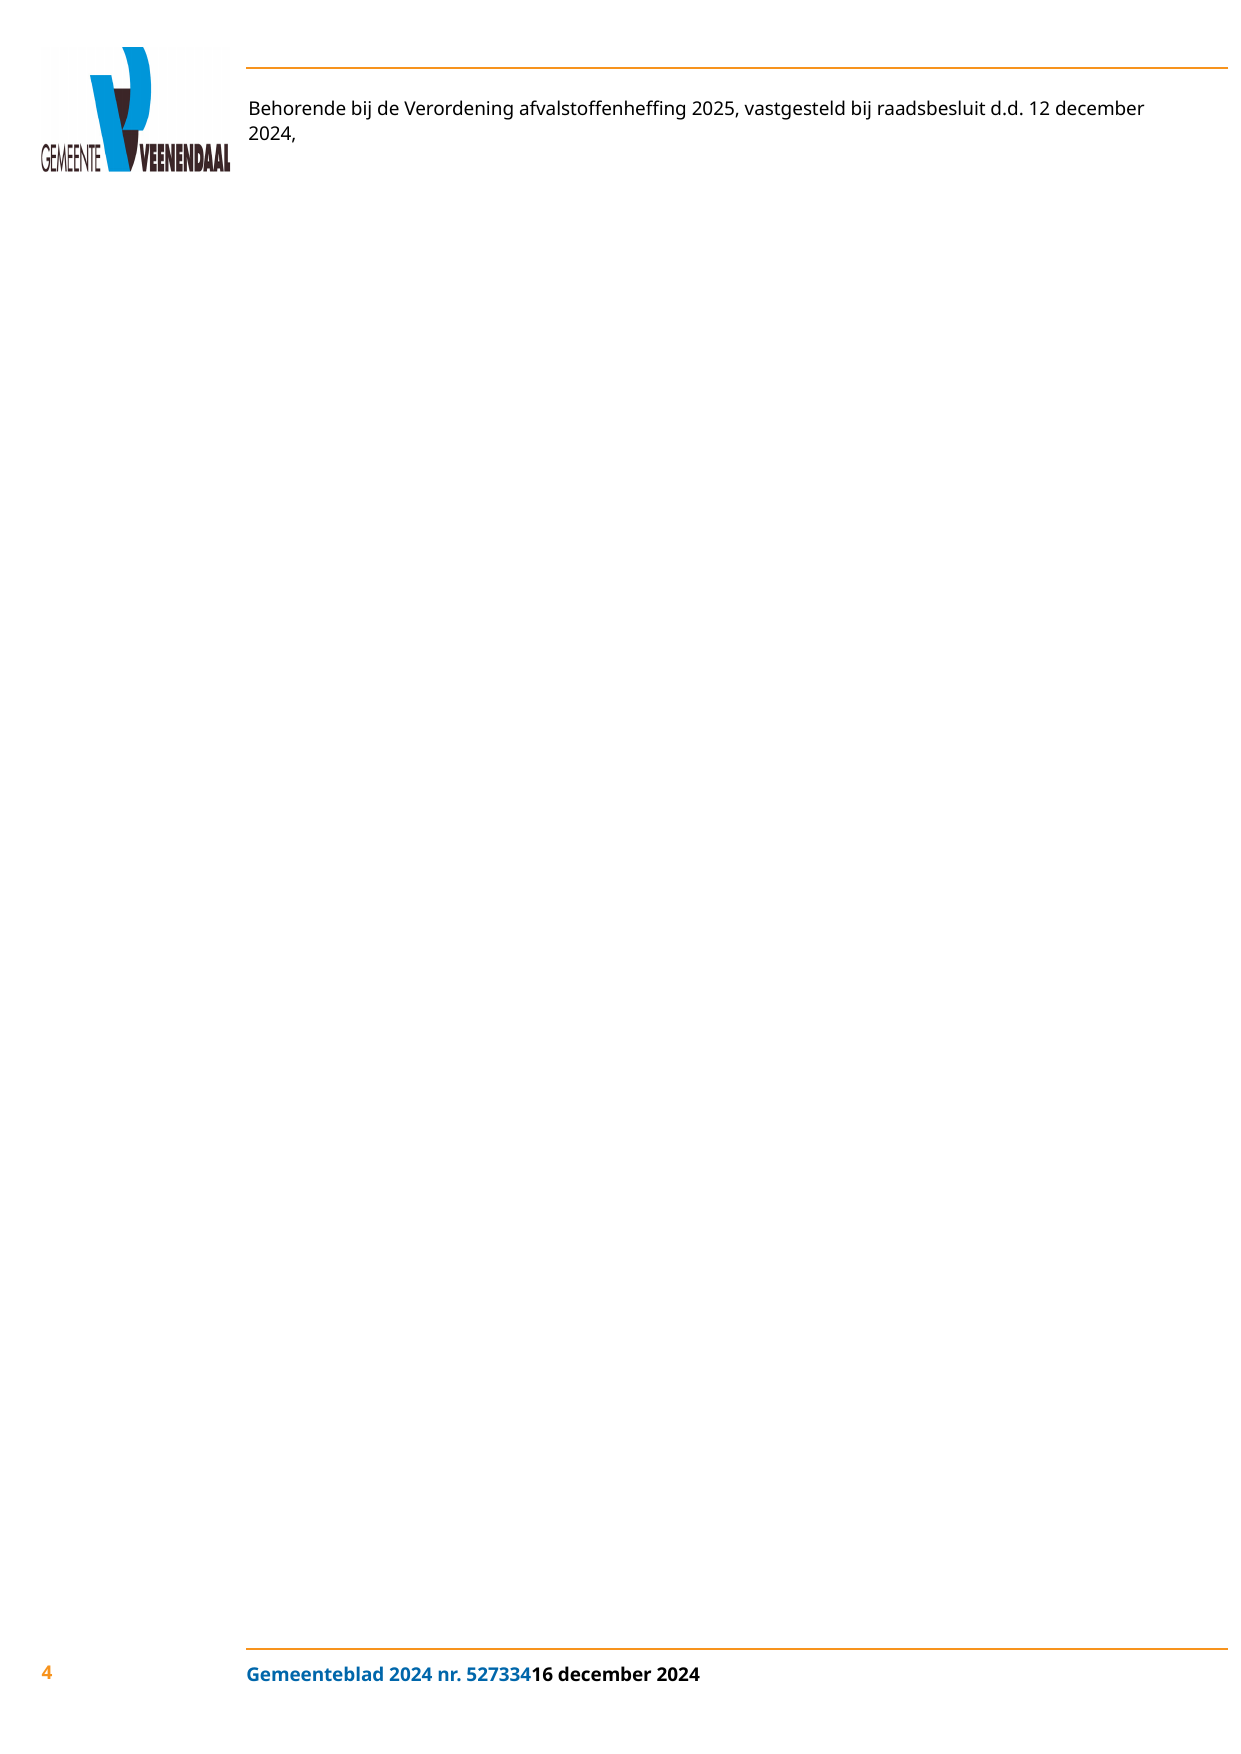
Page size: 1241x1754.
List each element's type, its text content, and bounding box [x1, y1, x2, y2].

picture [123, 47, 231, 172]
text Behorende bij de Verordening afvalstoffenheffing 2025, vastgesteld bij raadsbesluit d.d. 12 december 2024, [248, 95, 1152, 146]
picture [41, 47, 130, 172]
